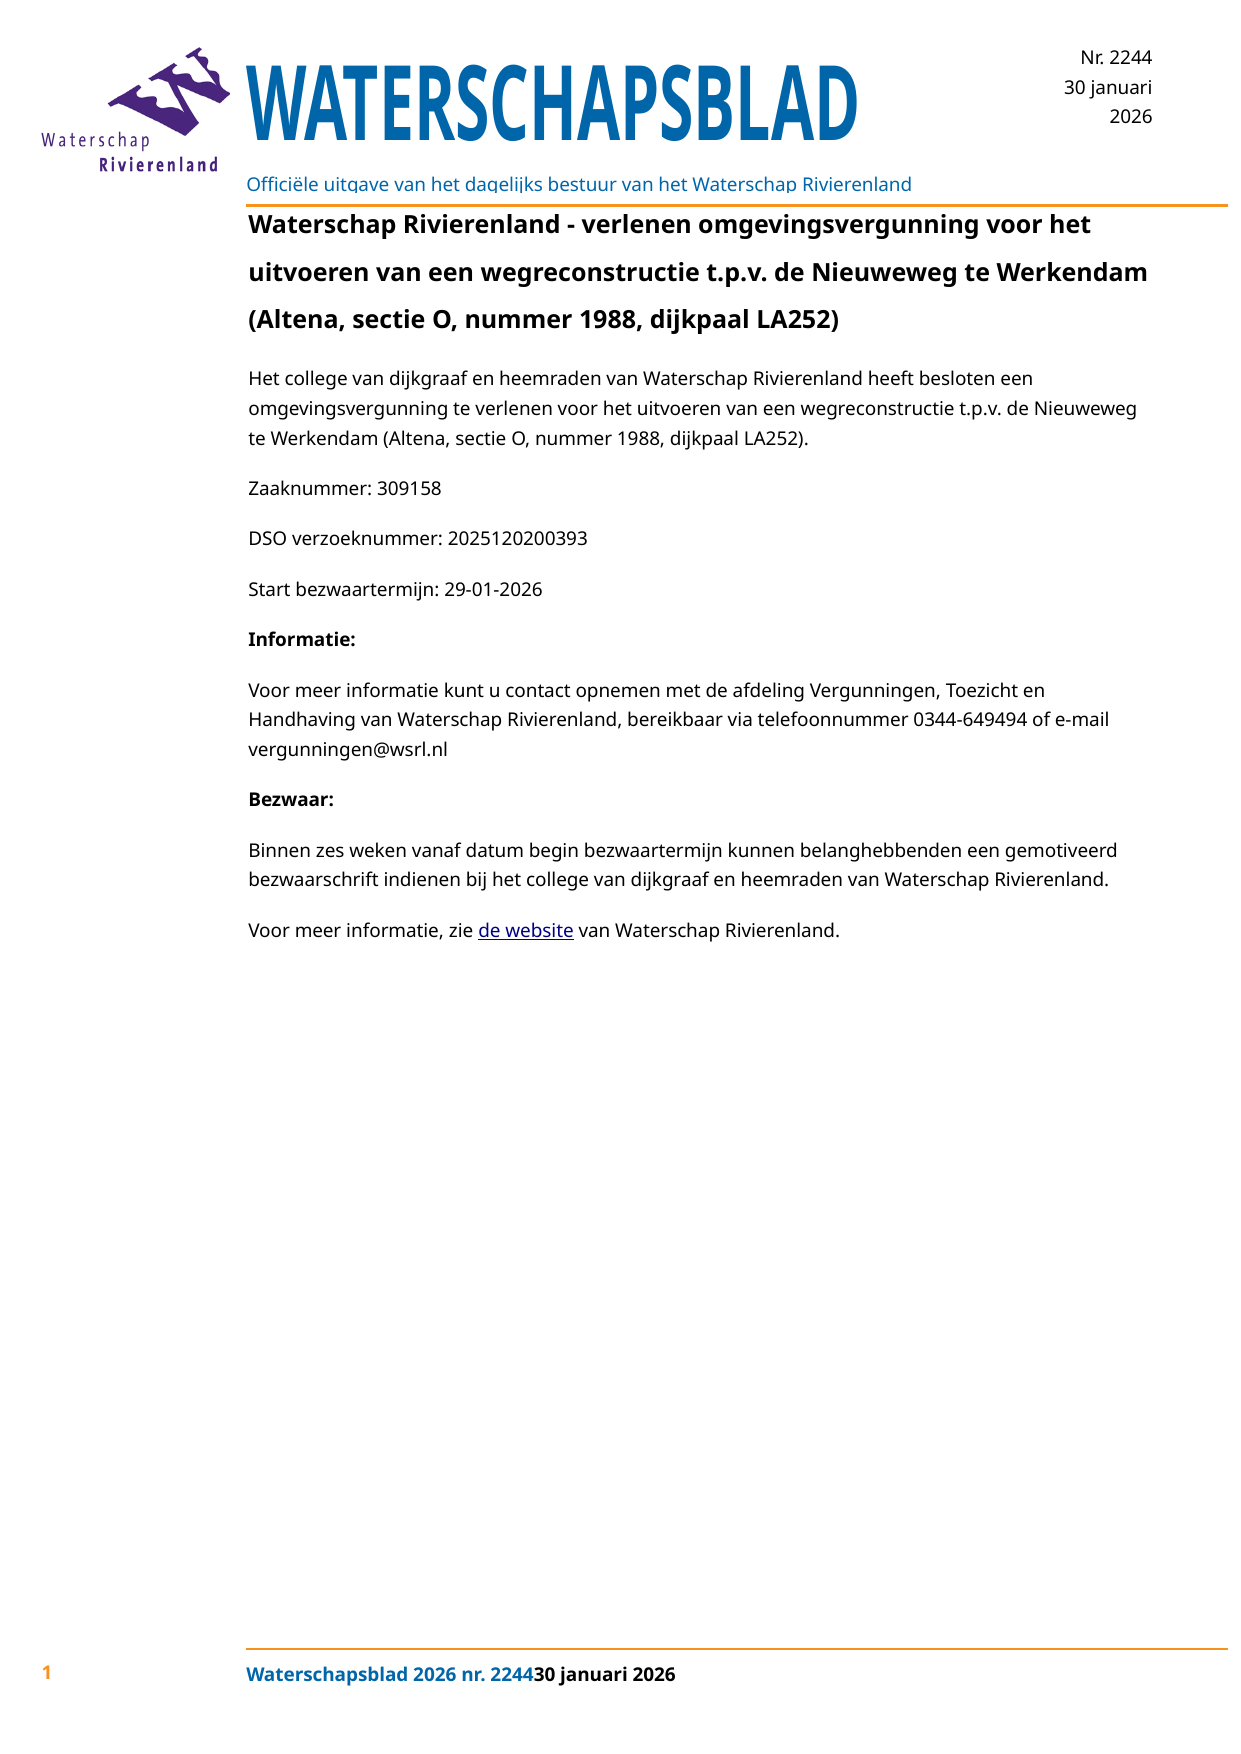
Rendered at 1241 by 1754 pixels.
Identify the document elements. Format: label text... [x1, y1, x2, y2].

text Bezwaar: [248, 786, 1152, 812]
text Informatie: [248, 626, 1152, 652]
text Voor meer informatie, zie de website van Waterschap Rivierenland. [248, 917, 1152, 942]
text DSO verzoeknummer: 2025120200393 [248, 526, 1152, 551]
text Waterschap Rivierenland - verlenen omgevingsvergunning voor het uitvoeren van een wegreconstructie t.p.v. de Nieuweweg te Werkendam (Altena, sectie O, nummer 1988, dijkpaal LA252) [248, 207, 1152, 336]
text Start bezwaartermijn: 29-01-2026 [248, 576, 1152, 602]
picture [41, 47, 231, 172]
text Het college van dijkgraaf en heemraden van Waterschap Rivierenland heeft besloten een omgevingsvergunning te verlenen voor het uitvoeren van een wegreconstructie t.p.v. de Nieuweweg te Werkendam (Altena, sectie O, nummer 1988, dijkpaal LA252). [248, 366, 1152, 450]
text Voor meer informatie kunt u contact opnemen met de afdeling Vergunningen, Toezicht en Handhaving van Waterschap Rivierenland, bereikbaar via telefoonnummer 0344-649494 of e-mail vergunningen@wsrl.nl [248, 677, 1152, 762]
text Binnen zes weken vanaf datum begin bezwaartermijn kunnen belanghebbenden een gemotiveerd bezwaarschrift indienen bij het college van dijkgraaf en heemraden van Waterschap Rivierenland. [248, 837, 1152, 892]
text Zaaknummer: 309158 [248, 475, 1152, 501]
